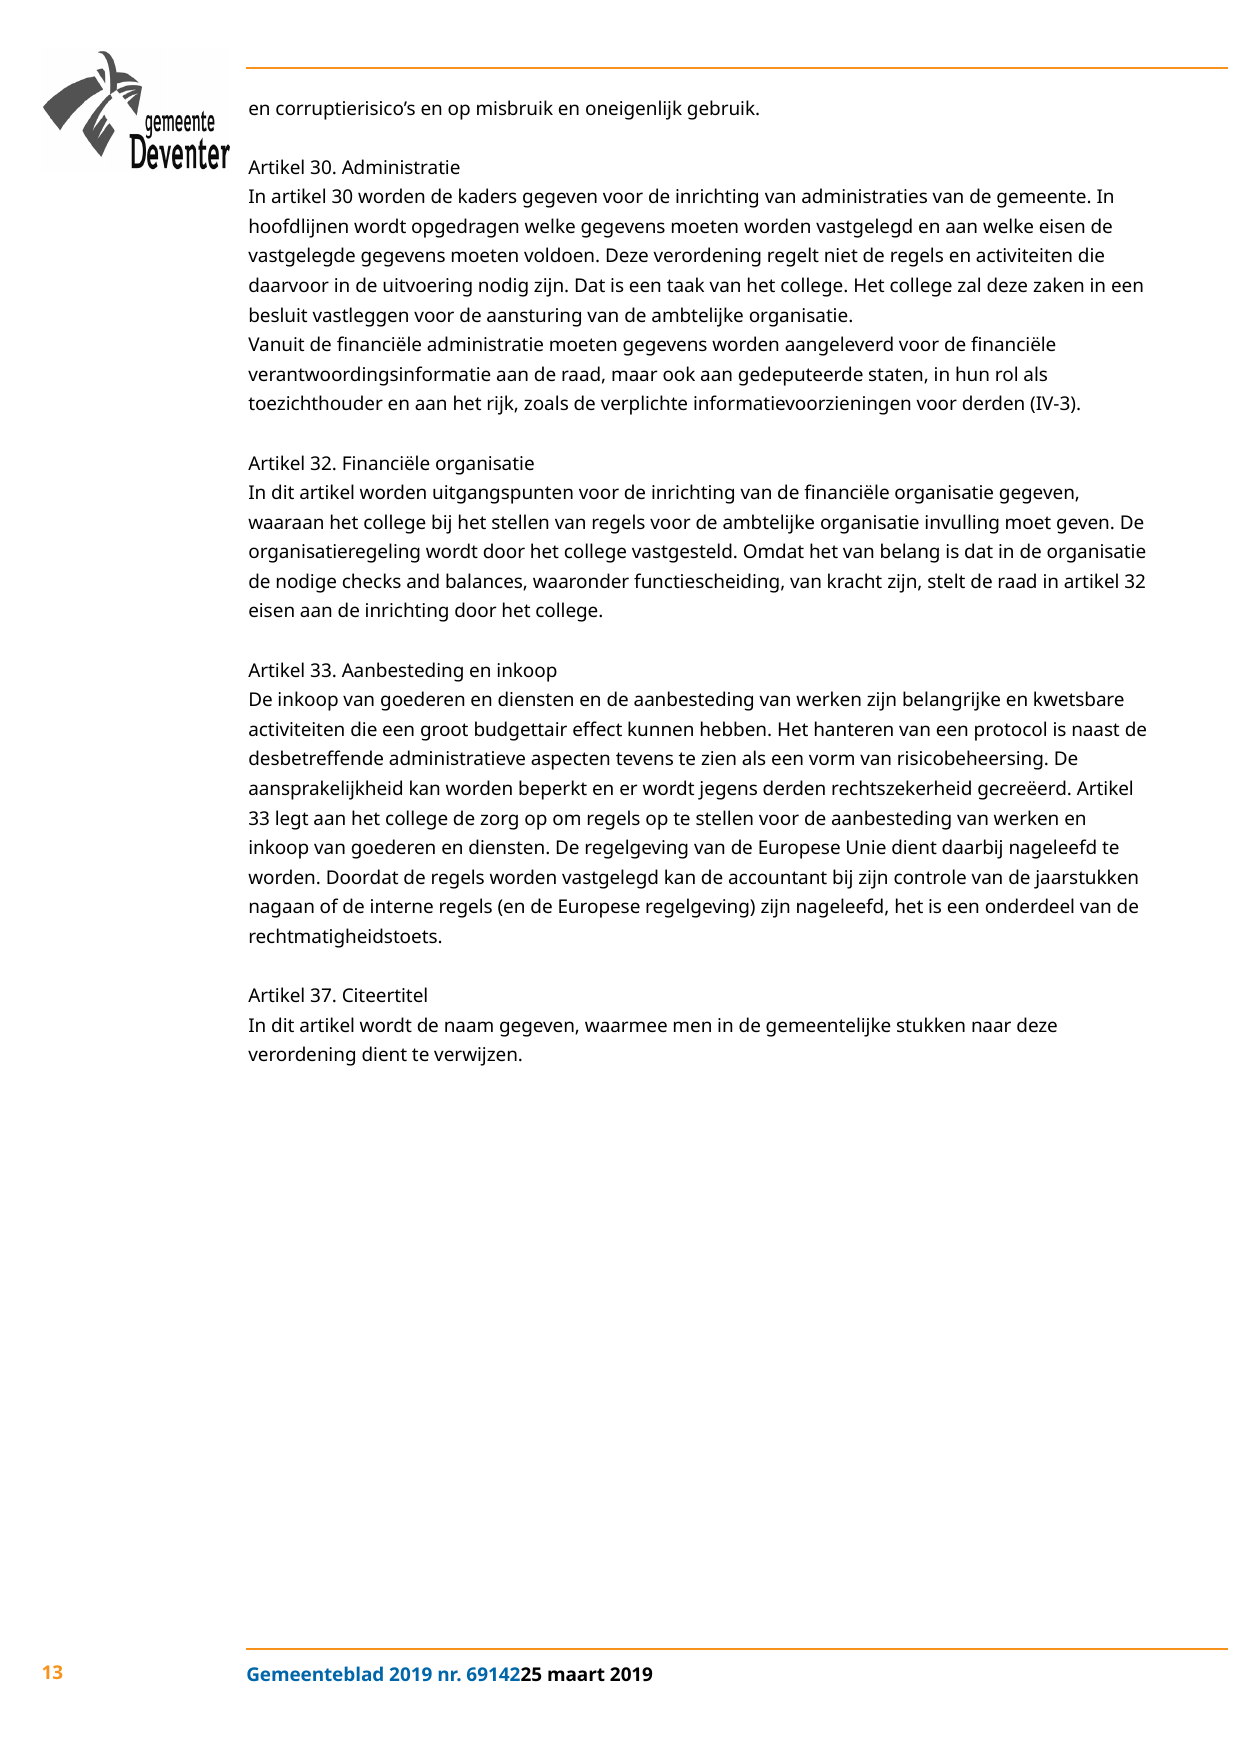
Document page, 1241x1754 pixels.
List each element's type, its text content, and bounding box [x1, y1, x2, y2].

text In dit artikel wordt de naam gegeven, waarmee men in de gemeentelijke stukken naar deze verordening dient te verwijzen. [248, 1012, 1152, 1067]
text Artikel 37. Citeertitel [248, 982, 1152, 1008]
text In dit artikel worden uitgangspunten voor de inrichting van de financiële organisatie gegeven, waaraan het college bij het stellen van regels voor de ambtelijke organisatie invulling moet geven. De organisatieregeling wordt door het college vastgesteld. Omdat het van belang is dat in de organisatie de nodige checks and balances, waaronder functiescheiding, van kracht zijn, stelt de raad in artikel 32 eisen aan de inrichting door het college. [248, 479, 1152, 623]
picture [41, 47, 231, 172]
text Artikel 33. Aanbesteding en inkoop [248, 657, 1152, 683]
text In artikel 30 worden de kaders gegeven voor de inrichting van administraties van de gemeente. In hoofdlijnen wordt opgedragen welke gegevens moeten worden vastgelegd en aan welke eisen de vastgelegde gegevens moeten voldoen. Deze verordening regelt niet de regels en activiteiten die daarvoor in de uitvoering nodig zijn. Dat is een taak van het college. Het college zal deze zaken in een besluit vastleggen voor de aansturing van de ambtelijke organisatie. [248, 183, 1152, 328]
text Artikel 32. Financiële organisatie [248, 450, 1152, 476]
text en corruptierisico’s en op misbruik en oneigenlijk gebruik. [248, 95, 1152, 121]
text Artikel 30. Administratie [248, 154, 1152, 180]
text De inkoop van goederen en diensten en de aanbesteding van werken zijn belangrijke en kwetsbare activiteiten die een groot budgettair effect kunnen hebben. Het hanteren van een protocol is naast de desbetreffende administratieve aspecten tevens te zien als een vorm van risicobeheersing. De aansprakelijkheid kan worden beperkt en er wordt jegens derden rechtszekerheid gecreëerd. Artikel 33 legt aan het college de zorg op om regels op te stellen voor de aanbesteding van werken en inkoop van goederen en diensten. De regelgeving van de Europese Unie dient daarbij nageleefd te worden. Doordat de regels worden vastgelegd kan de accountant bij zijn controle van de jaarstukken nagaan of de interne regels (en de Europese regelgeving) zijn nageleefd, het is een onderdeel van de rechtmatigheidstoets. [248, 686, 1152, 949]
text Vanuit de financiële administratie moeten gegevens worden aangeleverd voor de financiële verantwoordingsinformatie aan de raad, maar ook aan gedeputeerde staten, in hun rol als toezichthouder en aan het rijk, zoals de verplichte informatievoorzieningen voor derden (IV-3). [248, 331, 1152, 416]
